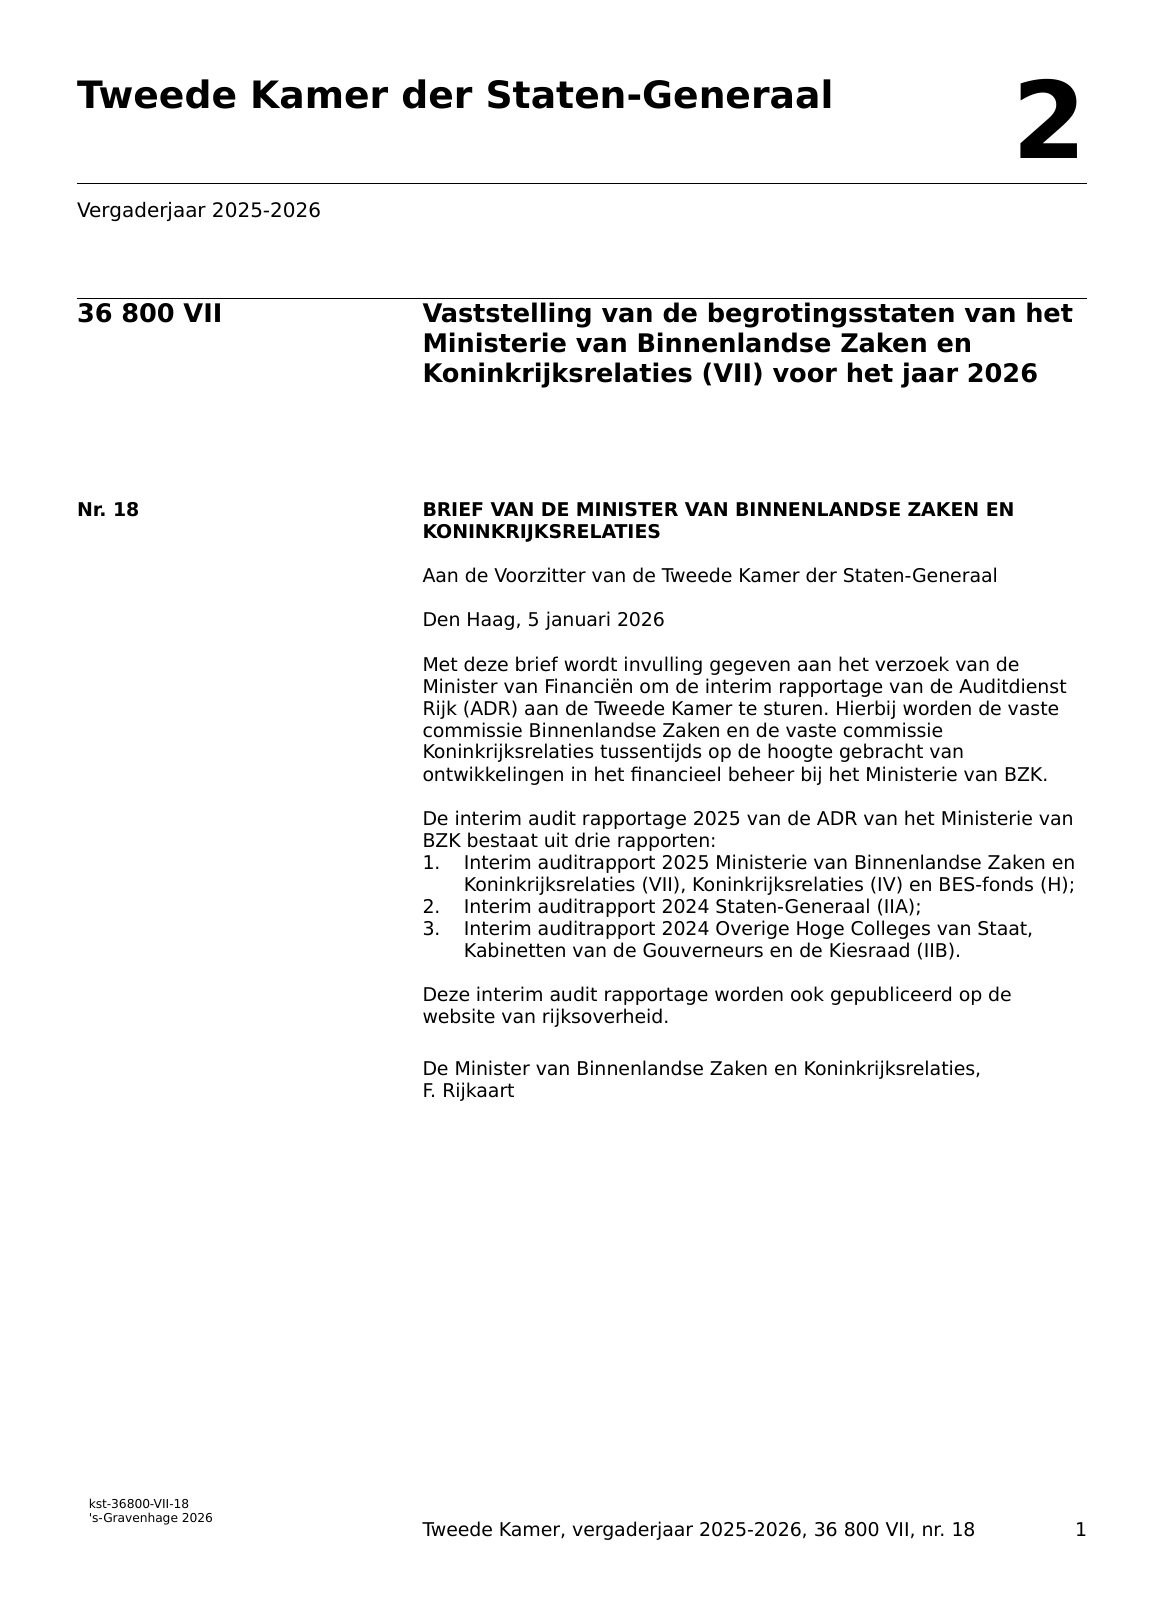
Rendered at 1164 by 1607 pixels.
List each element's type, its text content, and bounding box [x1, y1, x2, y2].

text 's-Gravenhage 2026 [88, 1511, 323, 1525]
subtitle 36 800 VII Vaststelling van de begrotingsstaten van het Ministerie van Binnenlandse Zaken en Koninkrijksrelaties (VII) voor het jaar 2026 [77, 299, 1087, 388]
table_header Tweede Kamer der Staten-Generaal [77, 59, 886, 183]
text Deze interim audit rapportage worden ook gepubliceerd op de website van rijksoverheid. [422, 984, 1087, 1028]
text Met deze brief wordt invulling gegeven aan het verzoek van de Minister van Financiën om de interim rapportage van de Auditdienst Rijk (ADR) aan de Tweede Kamer te sturen. Hierbij worden de vaste commissie Binnenlandse Zaken en de vaste commissie Koninkrijksrelaties tussentijds op de hoogte gebracht van ontwikkelingen in het financieel beheer bij het Ministerie van BZK. [422, 653, 1087, 785]
text kst-36800-VII-18 [88, 1497, 323, 1511]
text 2. Interim auditrapport 2024 Staten-Generaal (IIA); [422, 896, 1087, 917]
text De interim audit rapportage 2025 van de ADR van het Ministerie van BZK bestaat uit drie rapporten: [422, 808, 1087, 852]
subtitle Nr. 18 BRIEF VAN DE MINISTER VAN BINNENLANDSE ZAKEN EN KONINKRIJKSRELATIES [77, 499, 1087, 543]
table_cell Vergaderjaar 2025-2026 [77, 184, 1087, 298]
text Aan de Voorzitter van de Tweede Kamer der Staten-Generaal [422, 565, 1087, 587]
text 3. Interim auditrapport 2024 Overige Hoge Colleges van Staat, Kabinetten van de Gouverneurs en de Kiesraad (IIB). [422, 917, 1087, 961]
text Den Haag, 5 januari 2026 [422, 609, 1087, 631]
table_header 2 [886, 59, 1087, 183]
text 1. Interim auditrapport 2025 Ministerie van Binnenlandse Zaken en Koninkrijksrelaties (VII), Koninkrijksrelaties (IV) en BES-fonds (H); [422, 852, 1087, 896]
text De Minister van Binnenlandse Zaken en Koninkrijksrelaties, F. Rijkaart [422, 1058, 1087, 1102]
